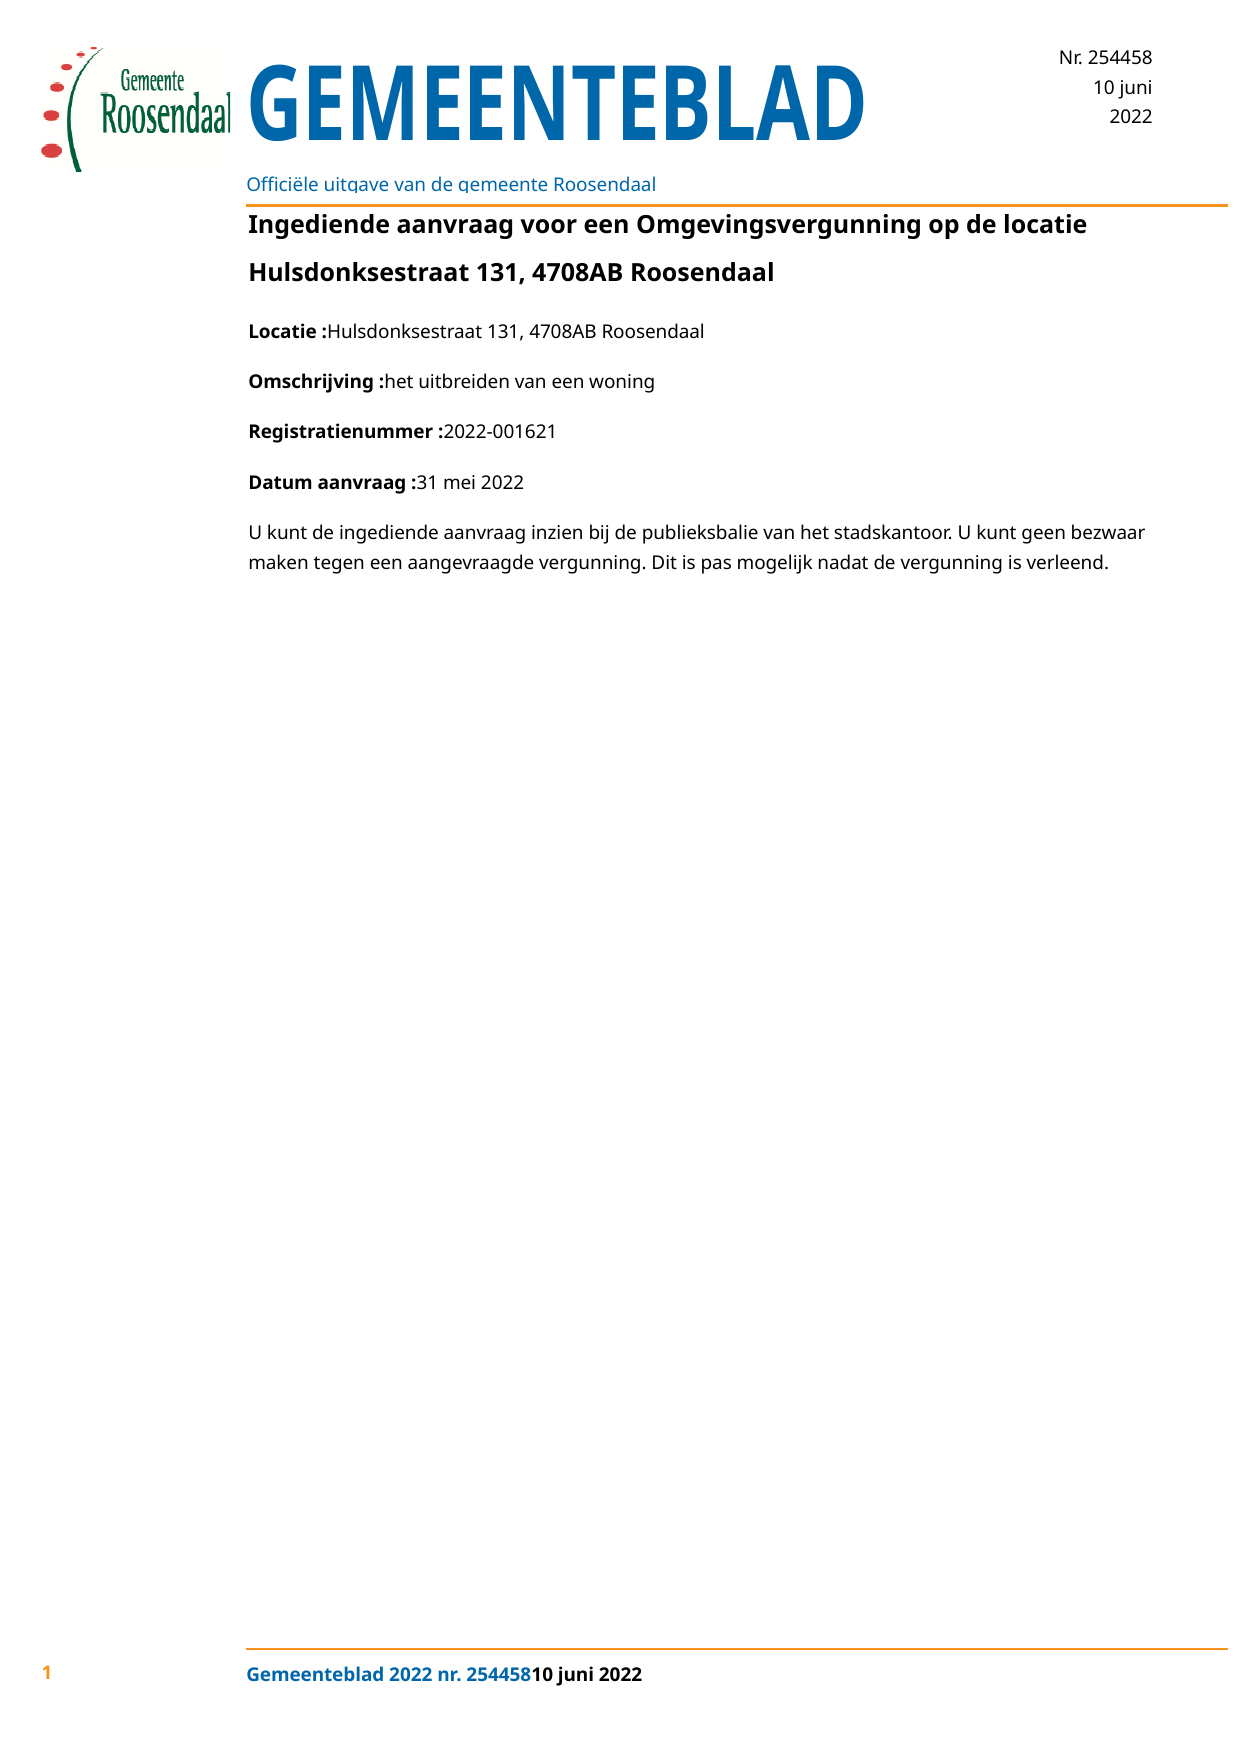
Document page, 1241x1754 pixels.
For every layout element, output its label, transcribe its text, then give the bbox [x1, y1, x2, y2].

text U kunt de ingediende aanvraag inzien bij de publieksbalie van het stadskantoor. U kunt geen bezwaar maken tegen een aangevraagde vergunning. Dit is pas mogelijk nadat de vergunning is verleend. [248, 519, 1152, 575]
text Registratienummer :2022-001621 [248, 419, 1152, 444]
picture [41, 47, 231, 172]
text Locatie :Hulsdonksestraat 131, 4708AB Roosendaal [248, 318, 1152, 344]
text Datum aanvraag :31 mei 2022 [248, 469, 1152, 495]
text Ingediende aanvraag voor een Omgevingsvergunning op de locatie Hulsdonksestraat 131, 4708AB Roosendaal [248, 207, 1152, 288]
text Omschrijving :het uitbreiden van een woning [248, 368, 1152, 394]
